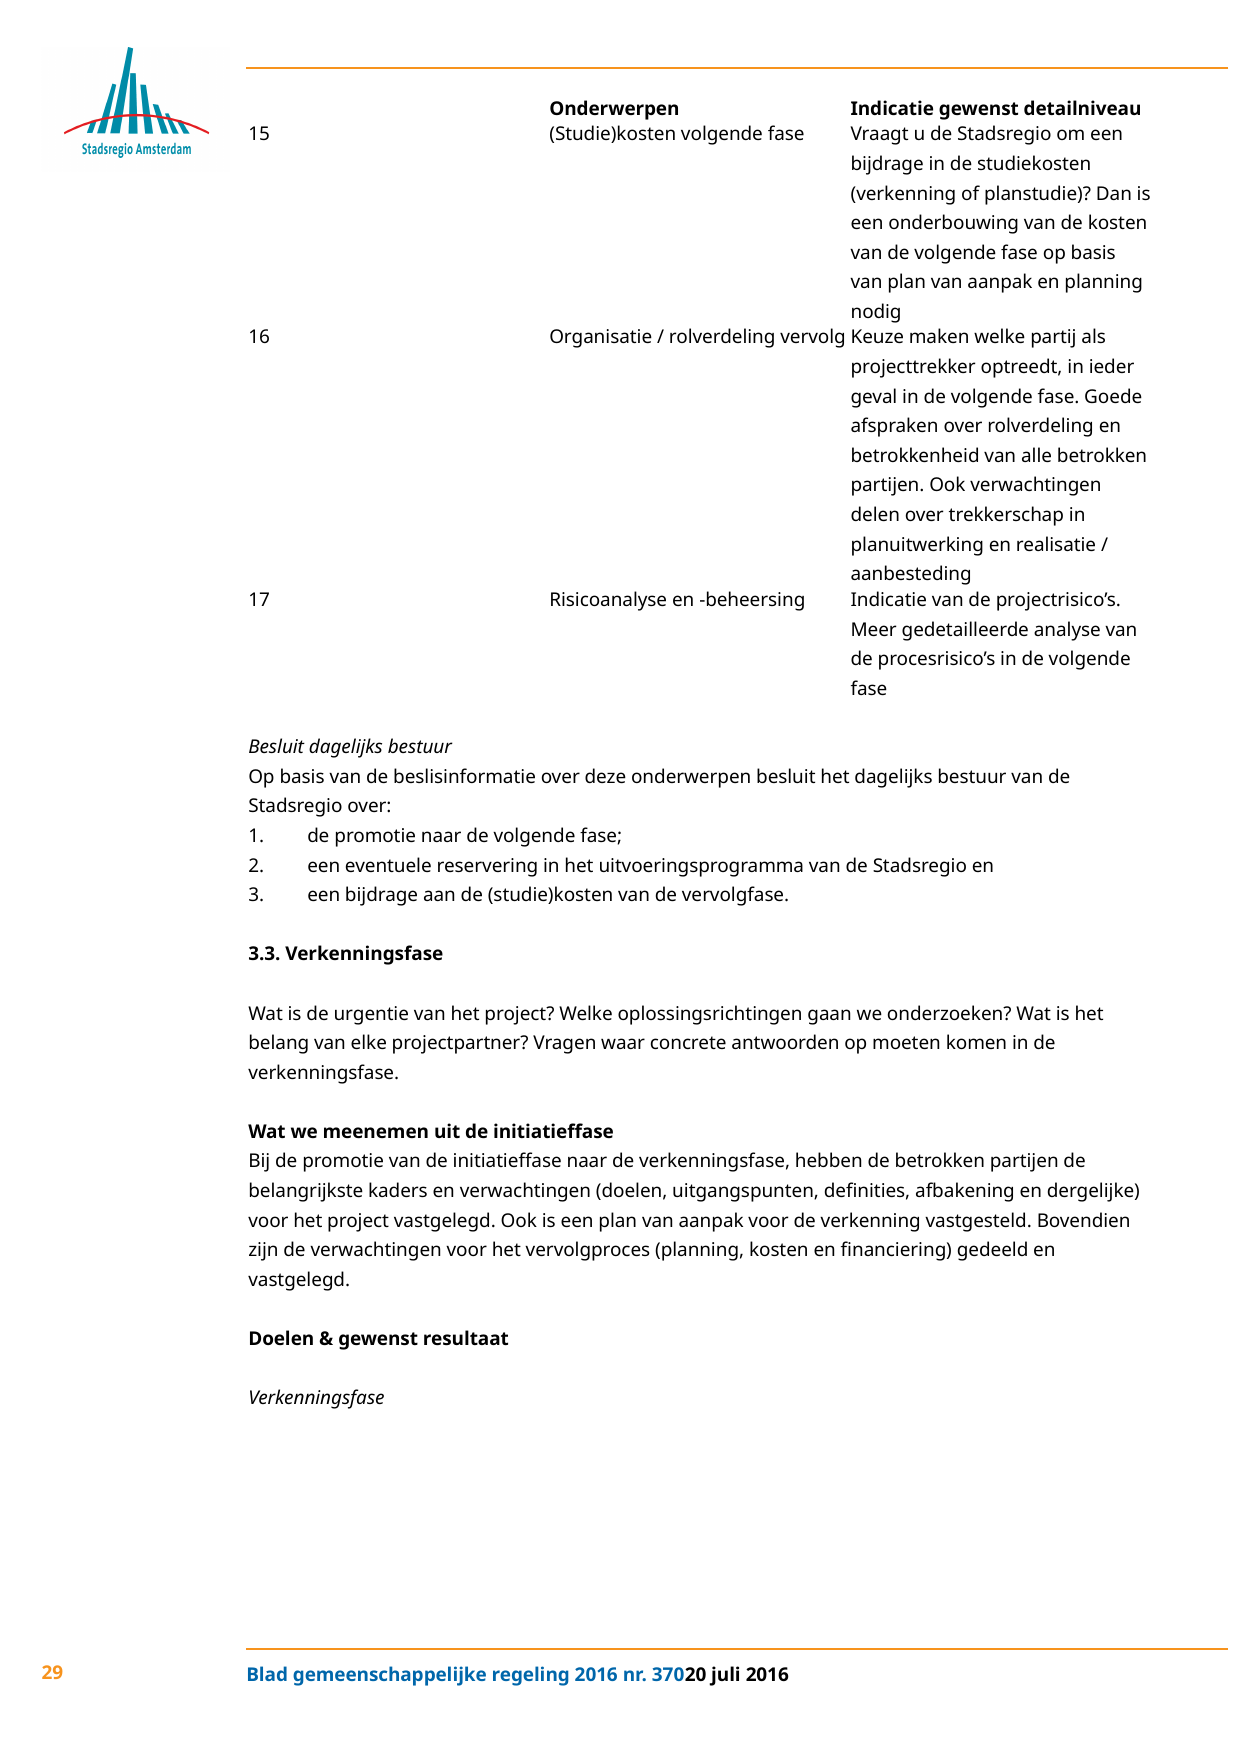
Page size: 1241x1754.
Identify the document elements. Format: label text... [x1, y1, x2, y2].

table_cell (Studie)kosten volgende fase [549, 121, 850, 324]
table_header Indicatie gewenst detailniveau [850, 95, 1152, 121]
table_cell 16 [248, 324, 549, 586]
table_cell Keuze maken welke partij als projecttrekker optreedt, in ieder geval in de volgende fase. Goede afspraken over rolverdeling en betrokkenheid van alle betrokken partijen. Ook verwachtingen delen over trekkerschap in planuitwerking en realisatie / aanbesteding [850, 324, 1152, 586]
table_cell Risicoanalyse en -beheersing [549, 586, 850, 701]
table_header [248, 95, 549, 121]
table_cell 17 [248, 586, 549, 701]
table_cell Organisatie / rolverdeling vervolg [549, 324, 850, 586]
text Besluit dagelijks bestuur [248, 733, 1152, 759]
table_cell Indicatie van de projectrisico’s. Meer gedetailleerde analyse van de procesrisico’s in de volgende fase [850, 586, 1152, 701]
picture [41, 47, 231, 172]
table_header Onderwerpen [549, 95, 850, 121]
list een eventuele reservering in het uitvoeringsprogramma van de Stadsregio en [248, 852, 1152, 877]
table_cell Vraagt u de Stadsregio om een bijdrage in de studiekosten (verkenning of planstudie)? Dan is een onderbouwing van de kosten van de volgende fase op basis van plan van aanpak en planning nodig [850, 121, 1152, 324]
list de promotie naar de volgende fase; [248, 822, 1152, 848]
text Op basis van de beslisinformatie over deze onderwerpen besluit het dagelijks bestuur van de Stadsregio over: [248, 763, 1152, 818]
text Doelen & gewenst resultaat [248, 1325, 1152, 1351]
text Wat we meenemen uit de initiatieffase [248, 1118, 1152, 1144]
text 3.3. Verkenningsfase [248, 941, 1152, 966]
list een bijdrage aan de (studie)kosten van de vervolgfase. [248, 881, 1152, 907]
text Bij de promotie van de initiatieffase naar de verkenningsfase, hebben de betrokken partijen de belangrijkste kaders en verwachtingen (doelen, uitgangspunten, definities, afbakening en dergelijke) voor het project vastgelegd. Ook is een plan van aanpak voor de verkenning vastgesteld. Bovendien zijn de verwachtingen voor het vervolgproces (planning, kosten en financiering) gedeeld en vastgelegd. [248, 1148, 1152, 1292]
text Verkenningsfase [248, 1384, 1152, 1410]
text Wat is de urgentie van het project? Welke oplossingsrichtingen gaan we onderzoeken? Wat is het belang van elke projectpartner? Vragen waar concrete antwoorden op moeten komen in de verkenningsfase. [248, 1000, 1152, 1084]
table_cell 15 [248, 121, 549, 324]
